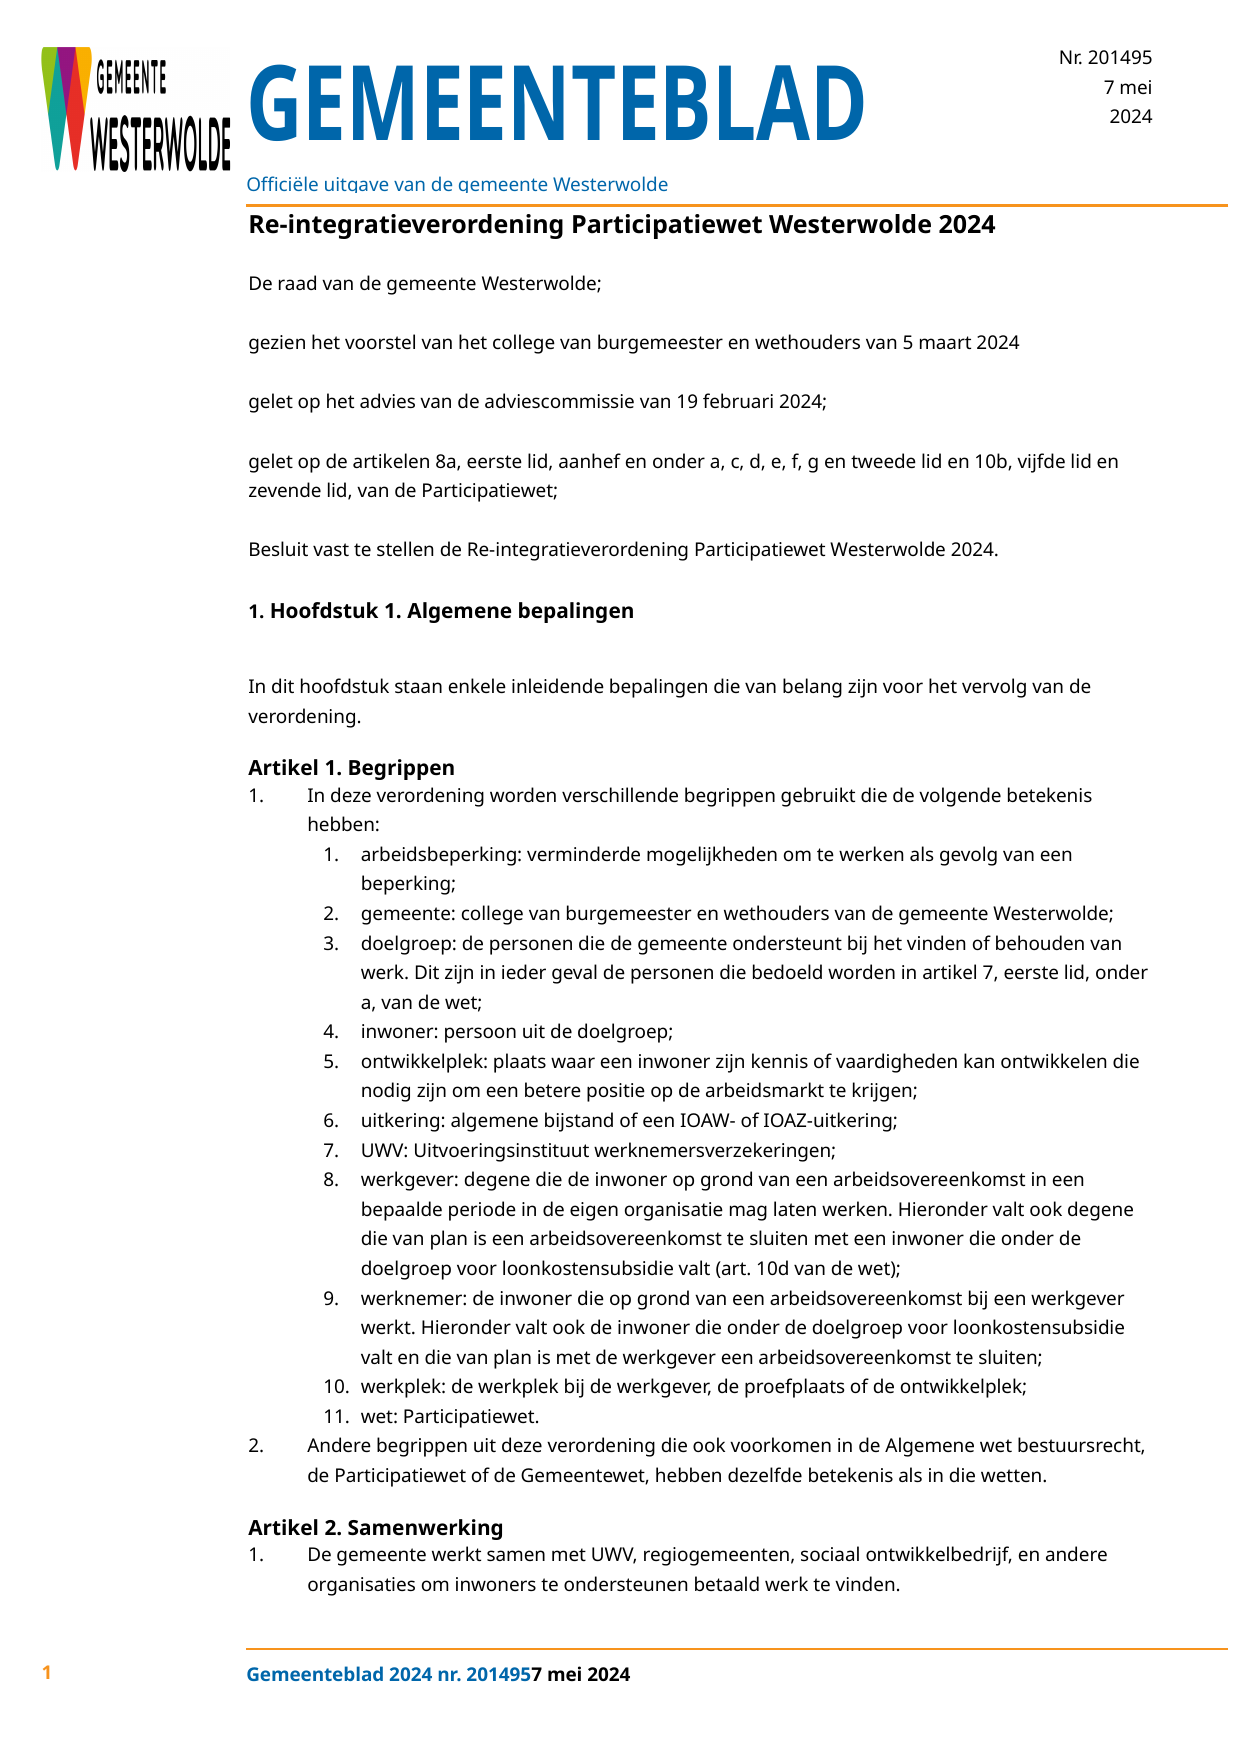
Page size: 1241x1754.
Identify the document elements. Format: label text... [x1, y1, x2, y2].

list doelgroep: de personen die de gemeente ondersteunt bij het vinden of behouden van werk. Dit zijn in ieder geval de personen die bedoeld worden in artikel 7, eerste lid, onder a, van de wet; [323, 930, 1152, 1015]
text gezien het voorstel van het college van burgemeester en wethouders van 5 maart 2024 [248, 329, 1152, 355]
text Artikel 2. Samenwerking [248, 1513, 1152, 1541]
text gelet op het advies van de adviescommissie van 19 februari 2024; [248, 389, 1152, 414]
list ontwikkelplek: plaats waar een inwoner zijn kennis of vaardigheden kan ontwikkelen die nodig zijn om een betere positie op de arbeidsmarkt te krijgen; [323, 1048, 1152, 1103]
text De raad van de gemeente Westerwolde; [248, 270, 1152, 296]
list werknemer: de inwoner die op grond van een arbeidsovereenkomst bij een werkgever werkt. Hieronder valt ook de inwoner die onder de doelgroep voor loonkostensubsidie valt en die van plan is met de werkgever een arbeidsovereenkomst te sluiten; [323, 1285, 1152, 1370]
list Andere begrippen uit deze verordening die ook voorkomen in de Algemene wet bestuursrecht, de Participatiewet of de Gemeentewet, hebben dezelfde betekenis als in die wetten. [248, 1433, 1152, 1488]
text Re-integratieverordening Participatiewet Westerwolde 2024 [248, 207, 1152, 241]
picture [41, 47, 231, 172]
text Besluit vast te stellen de Re-integratieverordening Participatiewet Westerwolde 2024. [248, 537, 1152, 562]
list In deze verordening worden verschillende begrippen gebruikt die de volgende betekenis hebben: [248, 782, 1152, 837]
list wet: Participatiewet. [323, 1403, 1152, 1429]
list werkplek: de werkplek bij de werkgever, de proefplaats of de ontwikkelplek; [323, 1373, 1152, 1399]
list De gemeente werkt samen met UWV, regiogemeenten, sociaal ontwikkelbedrijf, en andere organisaties om inwoners te ondersteunen betaald werk te vinden. [248, 1541, 1152, 1596]
text Artikel 1. Begrippen [248, 753, 1152, 782]
list arbeidsbeperking: verminderde mogelijkheden om te werken als gevolg van een beperking; [323, 841, 1152, 896]
list gemeente: college van burgemeester en wethouders van de gemeente Westerwolde; [323, 900, 1152, 926]
list inwoner: persoon uit de doelgroep; [323, 1018, 1152, 1044]
text 1. Hoofdstuk 1. Algemene bepalingen [248, 596, 1152, 624]
text gelet op de artikelen 8a, eerste lid, aanhef en onder a, c, d, e, f, g en tweede lid en 10b, vijfde lid en zevende lid, van de Participatiewet; [248, 448, 1152, 503]
text In dit hoofdstuk staan enkele inleidende bepalingen die van belang zijn voor het vervolg van de verordening. [248, 673, 1152, 729]
list UWV: Uitvoeringsinstituut werknemersverzekeringen; [323, 1137, 1152, 1163]
list uitkering: algemene bijstand of een IOAW- of IOAZ-uitkering; [323, 1107, 1152, 1133]
list werkgever: degene die de inwoner op grond van een arbeidsovereenkomst in een bepaalde periode in de eigen organisatie mag laten werken. Hieronder valt ook degene die van plan is een arbeidsovereenkomst te sluiten met een inwoner die onder de doelgroep voor loonkostensubsidie valt (art. 10d van de wet); [323, 1166, 1152, 1281]
